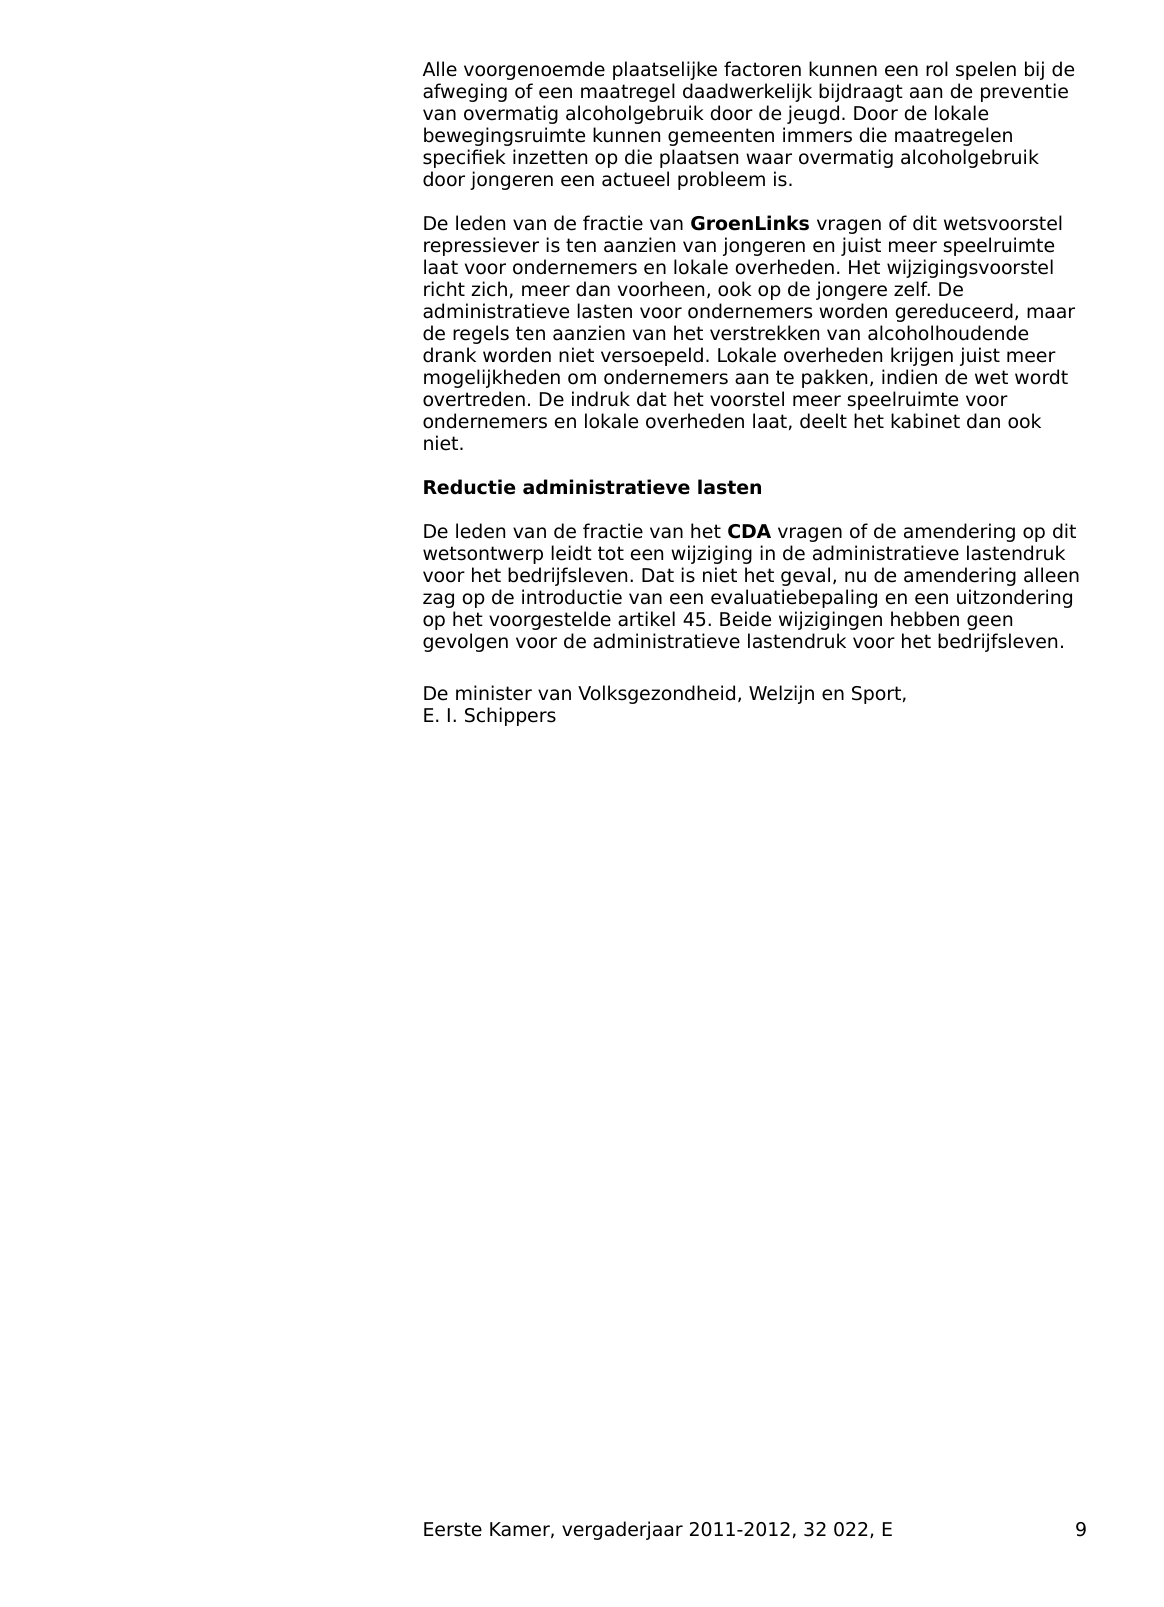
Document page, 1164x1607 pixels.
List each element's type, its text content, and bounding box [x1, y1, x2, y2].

text Alle voorgenoemde plaatselijke factoren kunnen een rol spelen bij de afweging of een maatregel daadwerkelijk bijdraagt aan de preventie van overmatig alcoholgebruik door de jeugd. Door de lokale bewegingsruimte kunnen gemeenten immers die maatregelen specifiek inzetten op die plaatsen waar overmatig alcoholgebruik door jongeren een actueel probleem is. [422, 59, 1087, 191]
text De minister van Volksgezondheid, Welzijn en Sport, E. I. Schippers [422, 683, 1087, 727]
subtitle Reductie administratieve lasten [422, 477, 1087, 499]
text De leden van de fractie van het CDA vragen of de amendering op dit wetsontwerp leidt tot een wijziging in de administratieve lastendruk voor het bedrijfsleven. Dat is niet het geval, nu de amendering alleen zag op de introductie van een evaluatiebepaling en een uitzondering op het voorgestelde artikel 45. Beide wijzigingen hebben geen gevolgen voor de administratieve lastendruk voor het bedrijfsleven. [422, 521, 1087, 653]
text De leden van de fractie van GroenLinks vragen of dit wetsvoorstel repressiever is ten aanzien van jongeren en juist meer speelruimte laat voor ondernemers en lokale overheden. Het wijzigingsvoorstel richt zich, meer dan voorheen, ook op de jongere zelf. De administratieve lasten voor ondernemers worden gereduceerd, maar de regels ten aanzien van het verstrekken van alcoholhoudende drank worden niet versoepeld. Lokale overheden krijgen juist meer mogelijkheden om ondernemers aan te pakken, indien de wet wordt overtreden. De indruk dat het voorstel meer speelruimte voor ondernemers en lokale overheden laat, deelt het kabinet dan ook niet. [422, 213, 1087, 455]
